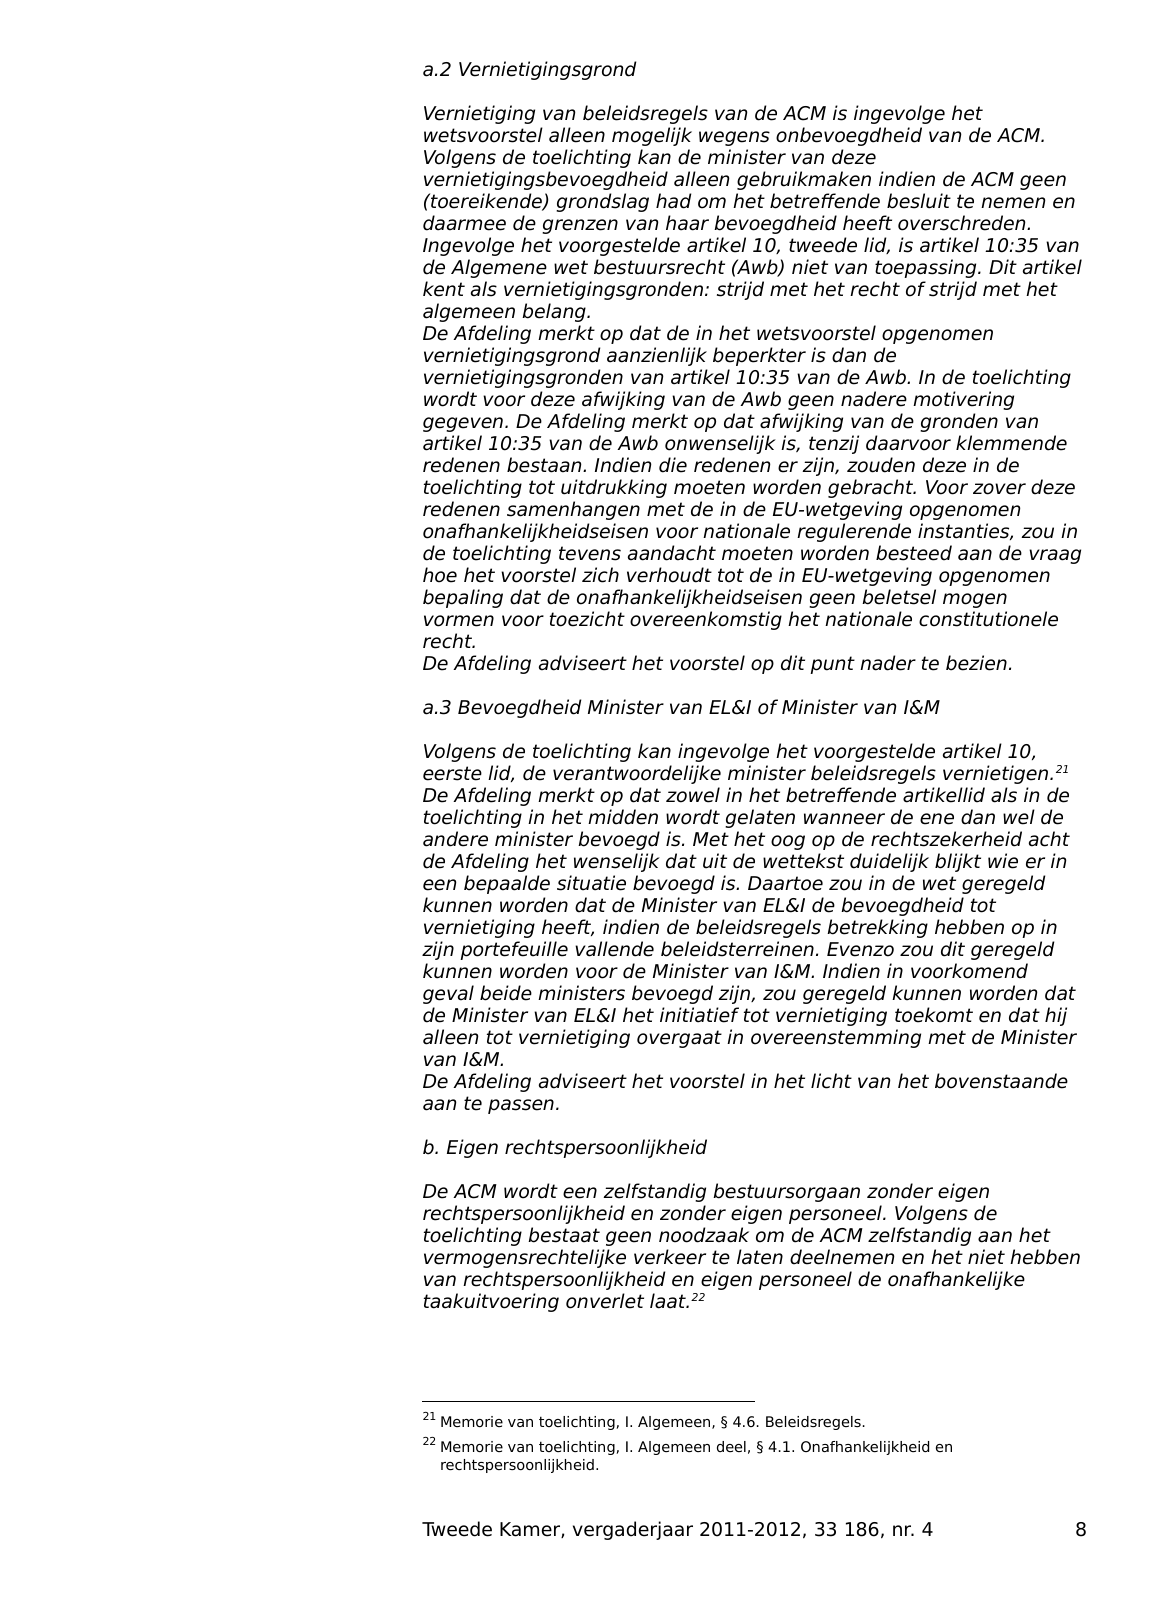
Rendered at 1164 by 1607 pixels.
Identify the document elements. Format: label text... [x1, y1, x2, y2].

text De ACM wordt een zelfstandig bestuursorgaan zonder eigen rechtspersoonlijkheid en zonder eigen personeel. Volgens de toelichting bestaat geen noodzaak om de ACM zelfstandig aan het vermogensrechtelijke verkeer te laten deelnemen en het niet hebben van rechtspersoonlijkheid en eigen personeel de onafhankelijke taakuitvoering onverlet laat. [422, 1181, 1087, 1313]
text Volgens de toelichting kan ingevolge het voorgestelde artikel 10, eerste lid, de verantwoordelijke minister beleidsregels vernietigen. De Afdeling merkt op dat zowel in het betreffende artikellid als in de toelichting in het midden wordt gelaten wanneer de ene dan wel de andere minister bevoegd is. Met het oog op de rechtszekerheid acht de Afdeling het wenselijk dat uit de wettekst duidelijk blijkt wie er in een bepaalde situatie bevoegd is. Daartoe zou in de wet geregeld kunnen worden dat de Minister van EL&I de bevoegdheid tot vernietiging heeft, indien de beleidsregels betrekking hebben op in zijn portefeuille vallende beleidsterreinen. Evenzo zou dit geregeld kunnen worden voor de Minister van I&M. Indien in voorkomend geval beide ministers bevoegd zijn, zou geregeld kunnen worden dat de Minister van EL&I het initiatief tot vernietiging toekomt en dat hij alleen tot vernietiging overgaat in overeenstemming met de Minister van I&M. [422, 741, 1087, 1071]
text Memorie van toelichting, I. Algemeen, § 4.6. Beleidsregels. [422, 1410, 1087, 1432]
subtitle b. Eigen rechtspersoonlijkheid [422, 1137, 1087, 1159]
text De Afdeling adviseert het voorstel op dit punt nader te bezien. [422, 653, 1087, 675]
text De Afdeling adviseert het voorstel in het licht van het bovenstaande aan te passen. [422, 1071, 1087, 1115]
text Vernietiging van beleidsregels van de ACM is ingevolge het wetsvoorstel alleen mogelijk wegens onbevoegdheid van de ACM. Volgens de toelichting kan de minister van deze vernietigingsbevoegdheid alleen gebruikmaken indien de ACM geen (toereikende) grondslag had om het betreffende besluit te nemen en daarmee de grenzen van haar bevoegdheid heeft overschreden. Ingevolge het voorgestelde artikel 10, tweede lid, is artikel 10:35 van de Algemene wet bestuursrecht (Awb) niet van toepassing. Dit artikel kent als vernietigingsgronden: strijd met het recht of strijd met het algemeen belang. [422, 103, 1087, 323]
text Memorie van toelichting, I. Algemeen deel, § 4.1. Onafhankelijkheid en rechtspersoonlijkheid. [422, 1435, 1087, 1474]
subtitle a.2 Vernietigingsgrond [422, 59, 1087, 81]
subtitle a.3 Bevoegdheid Minister van EL&I of Minister van I&M [422, 697, 1087, 719]
text De Afdeling merkt op dat de in het wetsvoorstel opgenomen vernietigingsgrond aanzienlijk beperkter is dan de vernietigingsgronden van artikel 10:35 van de Awb. In de toelichting wordt voor deze afwijking van de Awb geen nadere motivering gegeven. De Afdeling merkt op dat afwijking van de gronden van artikel 10:35 van de Awb onwenselijk is, tenzij daarvoor klemmende redenen bestaan. Indien die redenen er zijn, zouden deze in de toelichting tot uitdrukking moeten worden gebracht. Voor zover deze redenen samenhangen met de in de EU-wetgeving opgenomen onafhankelijkheidseisen voor nationale regulerende instanties, zou in de toelichting tevens aandacht moeten worden besteed aan de vraag hoe het voorstel zich verhoudt tot de in EU-wetgeving opgenomen bepaling dat de onafhankelijkheidseisen geen beletsel mogen vormen voor toezicht overeenkomstig het nationale constitutionele recht. [422, 323, 1087, 653]
